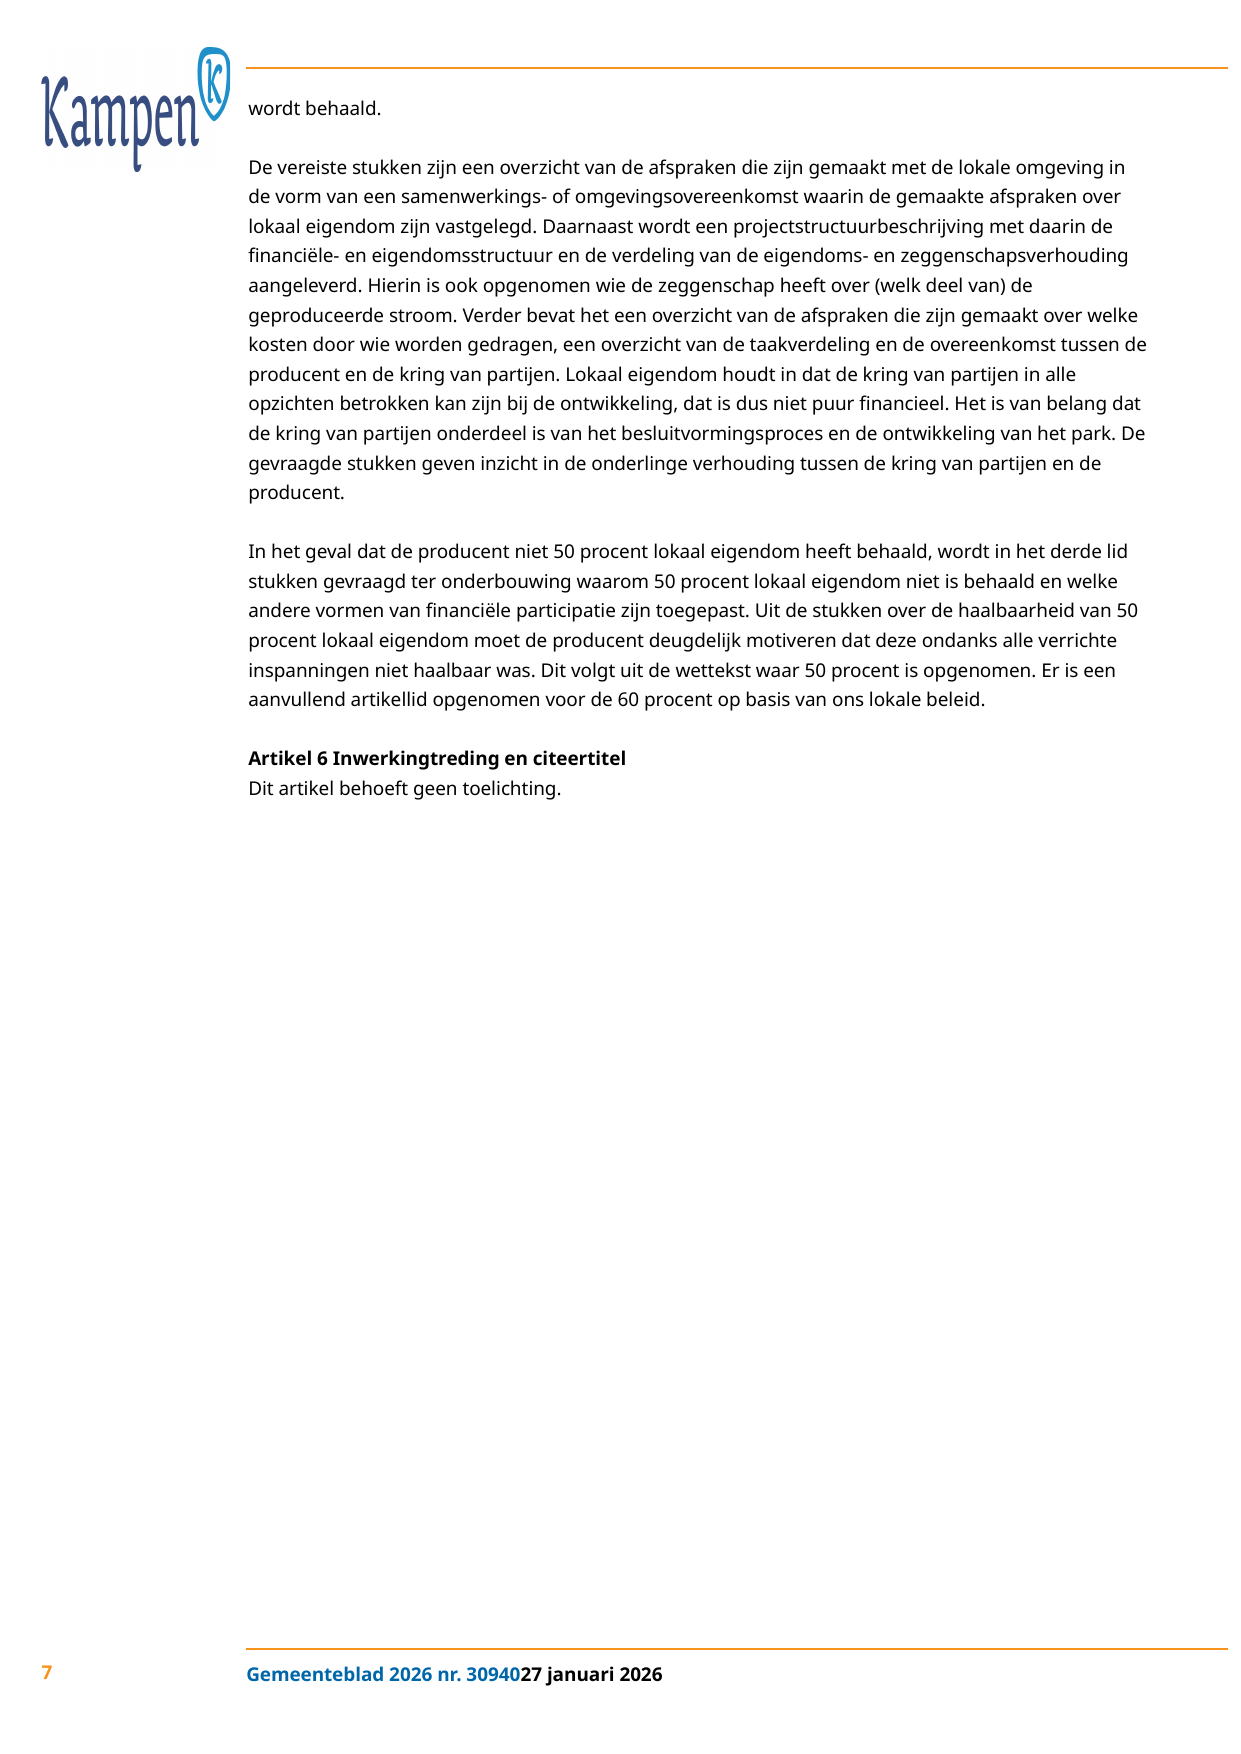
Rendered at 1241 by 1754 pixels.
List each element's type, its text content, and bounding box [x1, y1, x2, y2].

text In het geval dat de producent niet 50 procent lokaal eigendom heeft behaald, wordt in het derde lid stukken gevraagd ter onderbouwing waarom 50 procent lokaal eigendom niet is behaald en welke andere vormen van financiële participatie zijn toegepast. Uit de stukken over de haalbaarheid van 50 procent lokaal eigendom moet de producent deugdelijk motiveren dat deze ondanks alle verrichte inspanningen niet haalbaar was. Dit volgt uit de wettekst waar 50 procent is opgenomen. Er is een aanvullend artikellid opgenomen voor de 60 procent op basis van ons lokale beleid. [248, 538, 1152, 712]
picture [41, 47, 231, 172]
text Artikel 6 Inwerkingtreding en citeertitel [248, 746, 1152, 771]
text wordt behaald. [248, 95, 1152, 121]
text Dit artikel behoeft geen toelichting. [248, 775, 1152, 801]
text De vereiste stukken zijn een overzicht van de afspraken die zijn gemaakt met de lokale omgeving in de vorm van een samenwerkings- of omgevingsovereenkomst waarin de gemaakte afspraken over lokaal eigendom zijn vastgelegd. Daarnaast wordt een projectstructuurbeschrijving met daarin de financiële- en eigendomsstructuur en de verdeling van de eigendoms- en zeggenschapsverhouding aangeleverd. Hierin is ook opgenomen wie de zeggenschap heeft over (welk deel van) de geproduceerde stroom. Verder bevat het een overzicht van de afspraken die zijn gemaakt over welke kosten door wie worden gedragen, een overzicht van de taakverdeling en de overeenkomst tussen de producent en de kring van partijen. Lokaal eigendom houdt in dat de kring van partijen in alle opzichten betrokken kan zijn bij de ontwikkeling, dat is dus niet puur financieel. Het is van belang dat de kring van partijen onderdeel is van het besluitvormingsproces en de ontwikkeling van het park. De gevraagde stukken geven inzicht in de onderlinge verhouding tussen de kring van partijen en de producent. [248, 154, 1152, 505]
